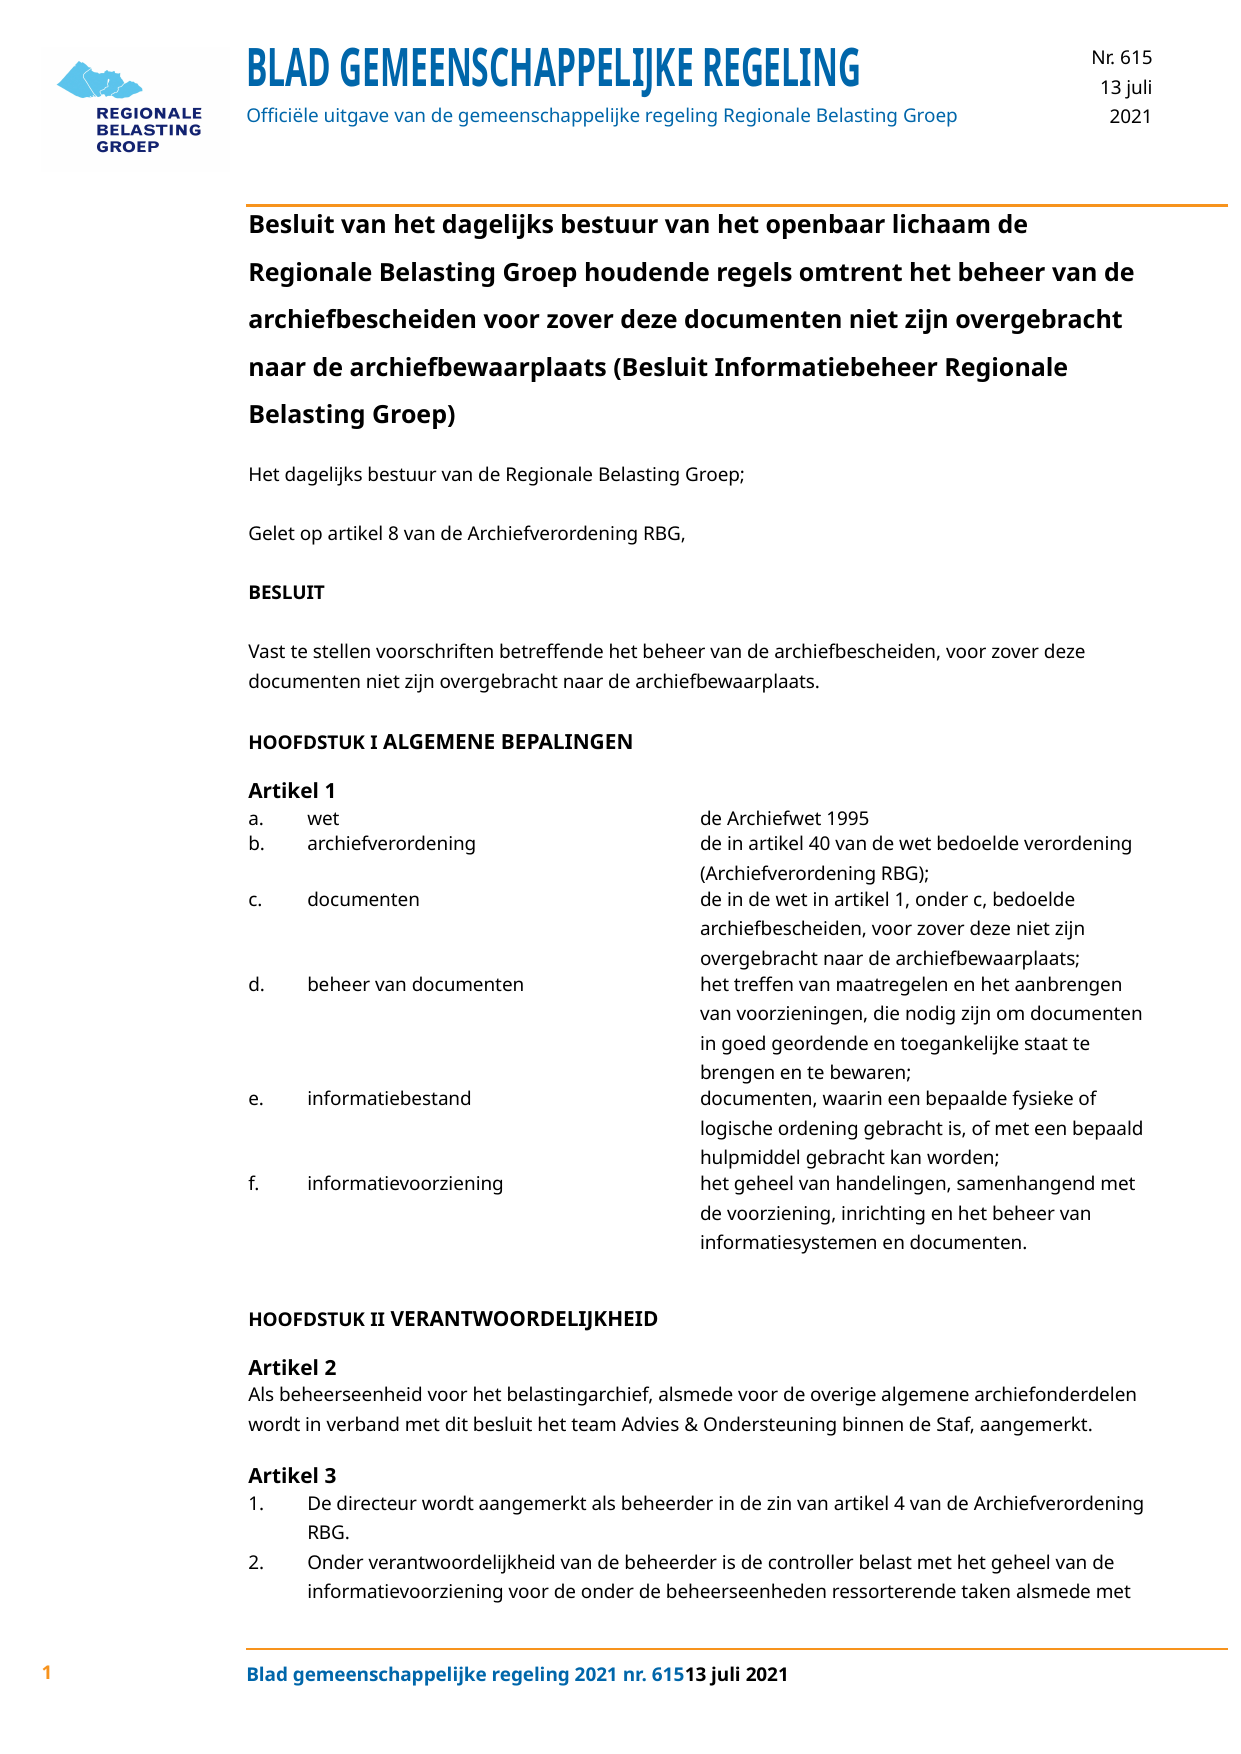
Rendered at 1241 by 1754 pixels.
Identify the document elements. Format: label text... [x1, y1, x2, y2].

text Het dagelijks bestuur van de Regionale Belasting Groep; [248, 461, 1152, 486]
table_header wet [248, 805, 700, 831]
table_cell de in de wet in artikel 1, onder c, bedoelde archiefbescheiden, voor zover deze niet zijn overgebracht naar de archiefbewaarplaats; [700, 886, 1152, 971]
table_cell beheer van documenten [248, 971, 700, 1085]
text BESLUIT [248, 579, 1152, 605]
text Als beheerseenheid voor het belastingarchief, alsmede voor de overige algemene archiefonderdelen wordt in verband met dit besluit het team Advies & Ondersteuning binnen de Staf, aangemerkt. [248, 1382, 1152, 1437]
text Artikel 1 [248, 776, 1152, 805]
table_cell informatievoorziening [248, 1170, 700, 1255]
list De directeur wordt aangemerkt als beheerder in de zin van artikel 4 van de Archiefverordening RBG. [248, 1490, 1152, 1545]
table_cell archiefverordening [248, 831, 700, 886]
text Besluit van het dagelijks bestuur van het openbaar lichaam de Regionale Belasting Groep houdende regels omtrent het beheer van de archiefbescheiden voor zover deze documenten niet zijn overgebracht naar de archiefbewaarplaats (Besluit Informatiebeheer Regionale Belasting Groep) [248, 207, 1152, 431]
table_cell het geheel van handelingen, samenhangend met de voorziening, inrichting en het beheer van informatiesystemen en documenten. [700, 1170, 1152, 1255]
list Onder verantwoordelijkheid van de beheerder is de controller belast met het geheel van de informatievoorziening voor de onder de beheerseenheden ressorterende taken alsmede met [248, 1549, 1152, 1604]
text Artikel 2 [248, 1353, 1152, 1382]
table_cell informatiebestand [248, 1085, 700, 1170]
text Artikel 3 [248, 1462, 1152, 1490]
table_header de Archiefwet 1995 [700, 805, 1152, 831]
table_cell documenten, waarin een bepaalde fysieke of logische ordening gebracht is, of met een bepaald hulpmiddel gebracht kan worden; [700, 1085, 1152, 1170]
table_cell documenten [248, 886, 700, 971]
text Gelet op artikel 8 van de Archiefverordening RBG, [248, 520, 1152, 546]
text HOOFDSTUK II VERANTWOORDELIJKHEID [248, 1304, 1152, 1332]
table_cell het treffen van maatregelen en het aanbrengen van voorzieningen, die nodig zijn om documenten in goed geordende en toegankelijke staat te brengen en te bewaren; [700, 971, 1152, 1085]
table_cell de in artikel 40 van de wet bedoelde verordening (Archiefverordening RBG); [700, 831, 1152, 886]
text HOOFDSTUK I ALGEMENE BEPALINGEN [248, 727, 1152, 755]
picture [41, 47, 231, 172]
text Vast te stellen voorschriften betreffende het beheer van de archiefbescheiden, voor zover deze documenten niet zijn overgebracht naar de archiefbewaarplaats. [248, 638, 1152, 693]
